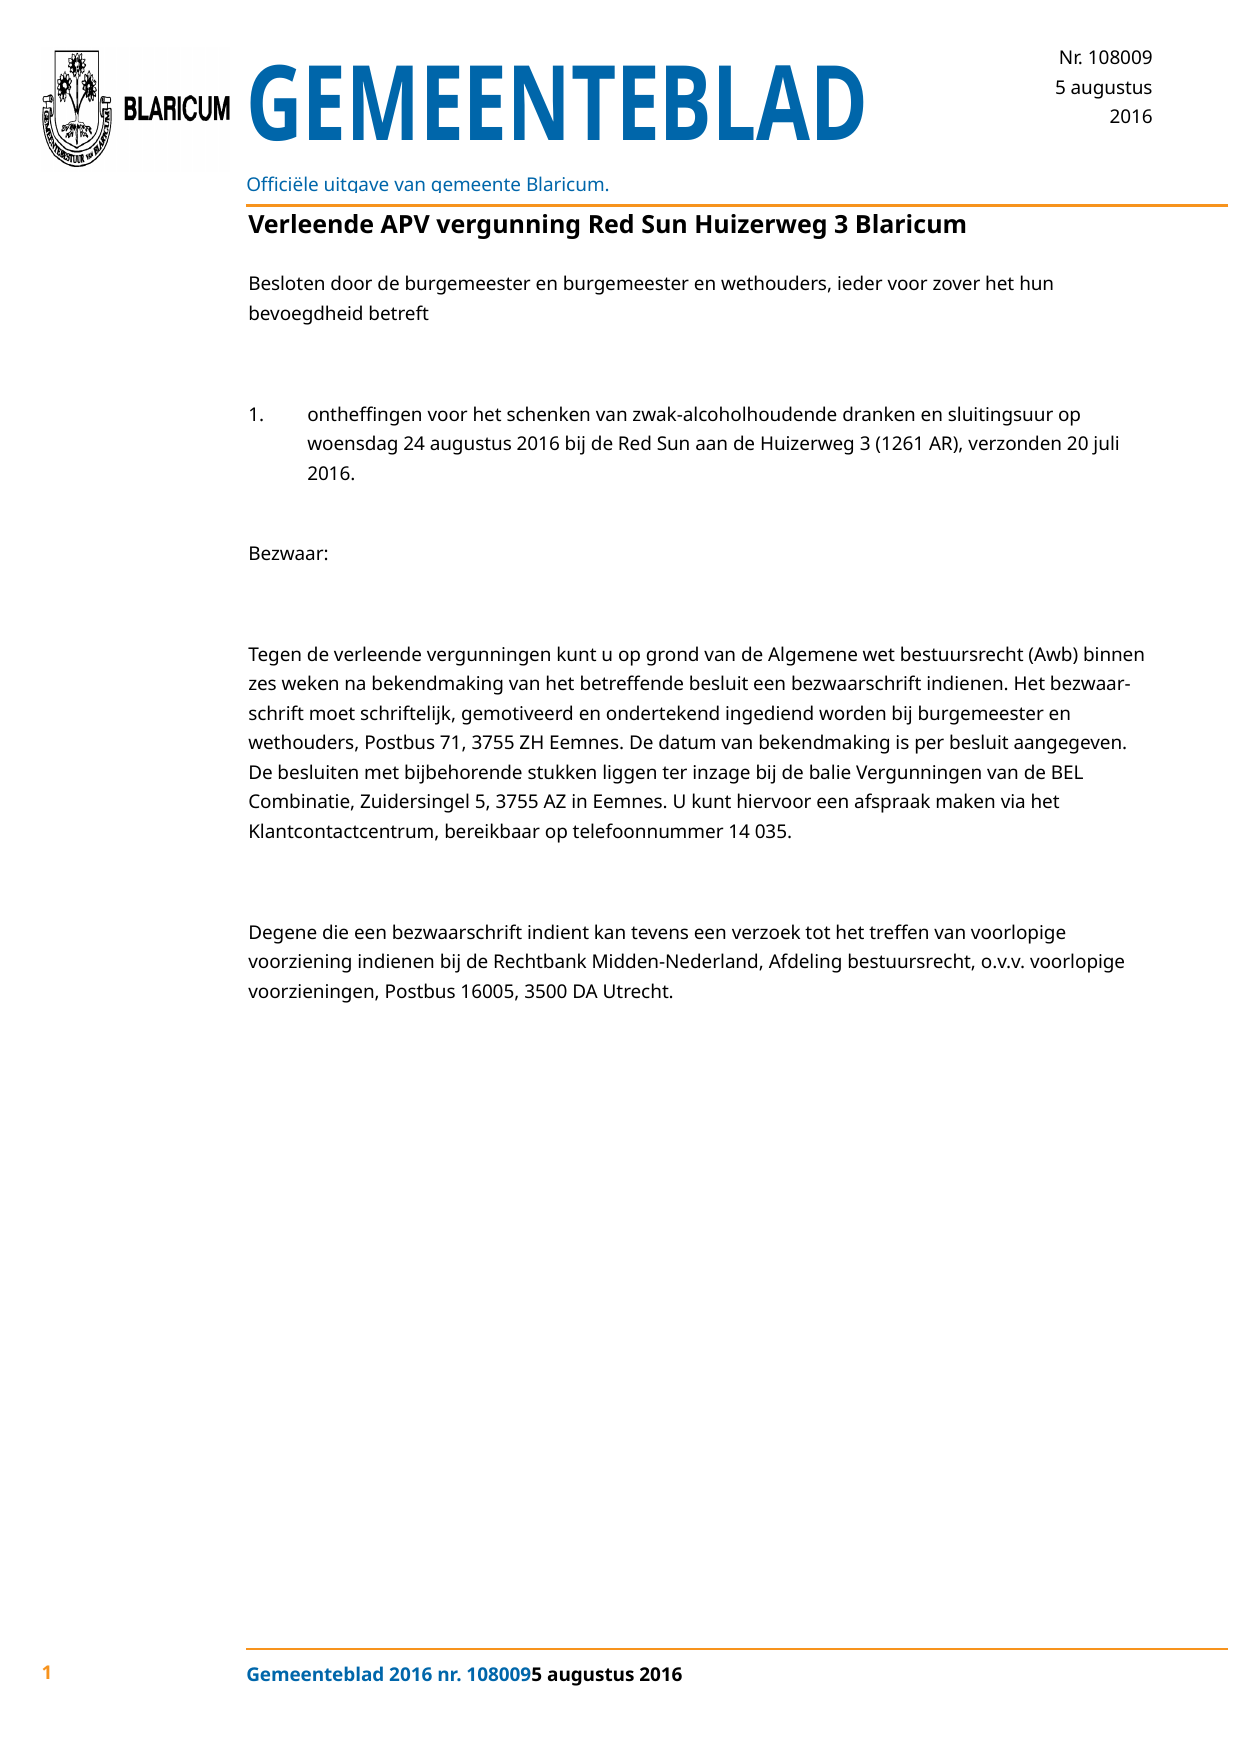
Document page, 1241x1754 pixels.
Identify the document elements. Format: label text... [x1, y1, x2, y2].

text Besloten door de burgemeester en burgemeester en wethouders, ieder voor zover het hun bevoegdheid betreft [248, 270, 1152, 326]
list ontheffingen voor het schenken van zwak-alcoholhoudende dranken en sluitingsuur op woensdag 24 augustus 2016 bij de Red Sun aan de Huizerweg 3 (1261 AR), verzonden 20 juli 2016. [248, 401, 1152, 486]
text Degene die een bezwaarschrift indient kan tevens een verzoek tot het treffen van voorlopige voorziening indienen bij de Rechtbank Midden-Nederland, Afdeling bestuursrecht, o.v.v. voorlopige voorzieningen, Postbus 16005, 3500 DA Utrecht. [248, 919, 1152, 1004]
text Tegen de verleende vergunningen kunt u op grond van de Algemene wet bestuursrecht (Awb) binnen zes weken na bekendmaking van het betreffende besluit een bezwaarschrift indienen. Het bezwaar-schrift moet schriftelijk, gemotiveerd en ondertekend ingediend worden bij burgemeester en wethouders, Postbus 71, 3755 ZH Eemnes. De datum van bekendmaking is per besluit aangegeven. De besluiten met bijbehorende stukken liggen ter inzage bij de balie Vergunningen van de BEL Combinatie, Zuidersingel 5, 3755 AZ in Eemnes. U kunt hiervoor een afspraak maken via het Klantcontactcentrum, bereikbaar op telefoonnummer 14 035. [248, 641, 1152, 844]
picture [41, 47, 231, 172]
text Bezwaar: [248, 540, 1152, 566]
text Verleende APV vergunning Red Sun Huizerweg 3 Blaricum [248, 207, 1152, 241]
